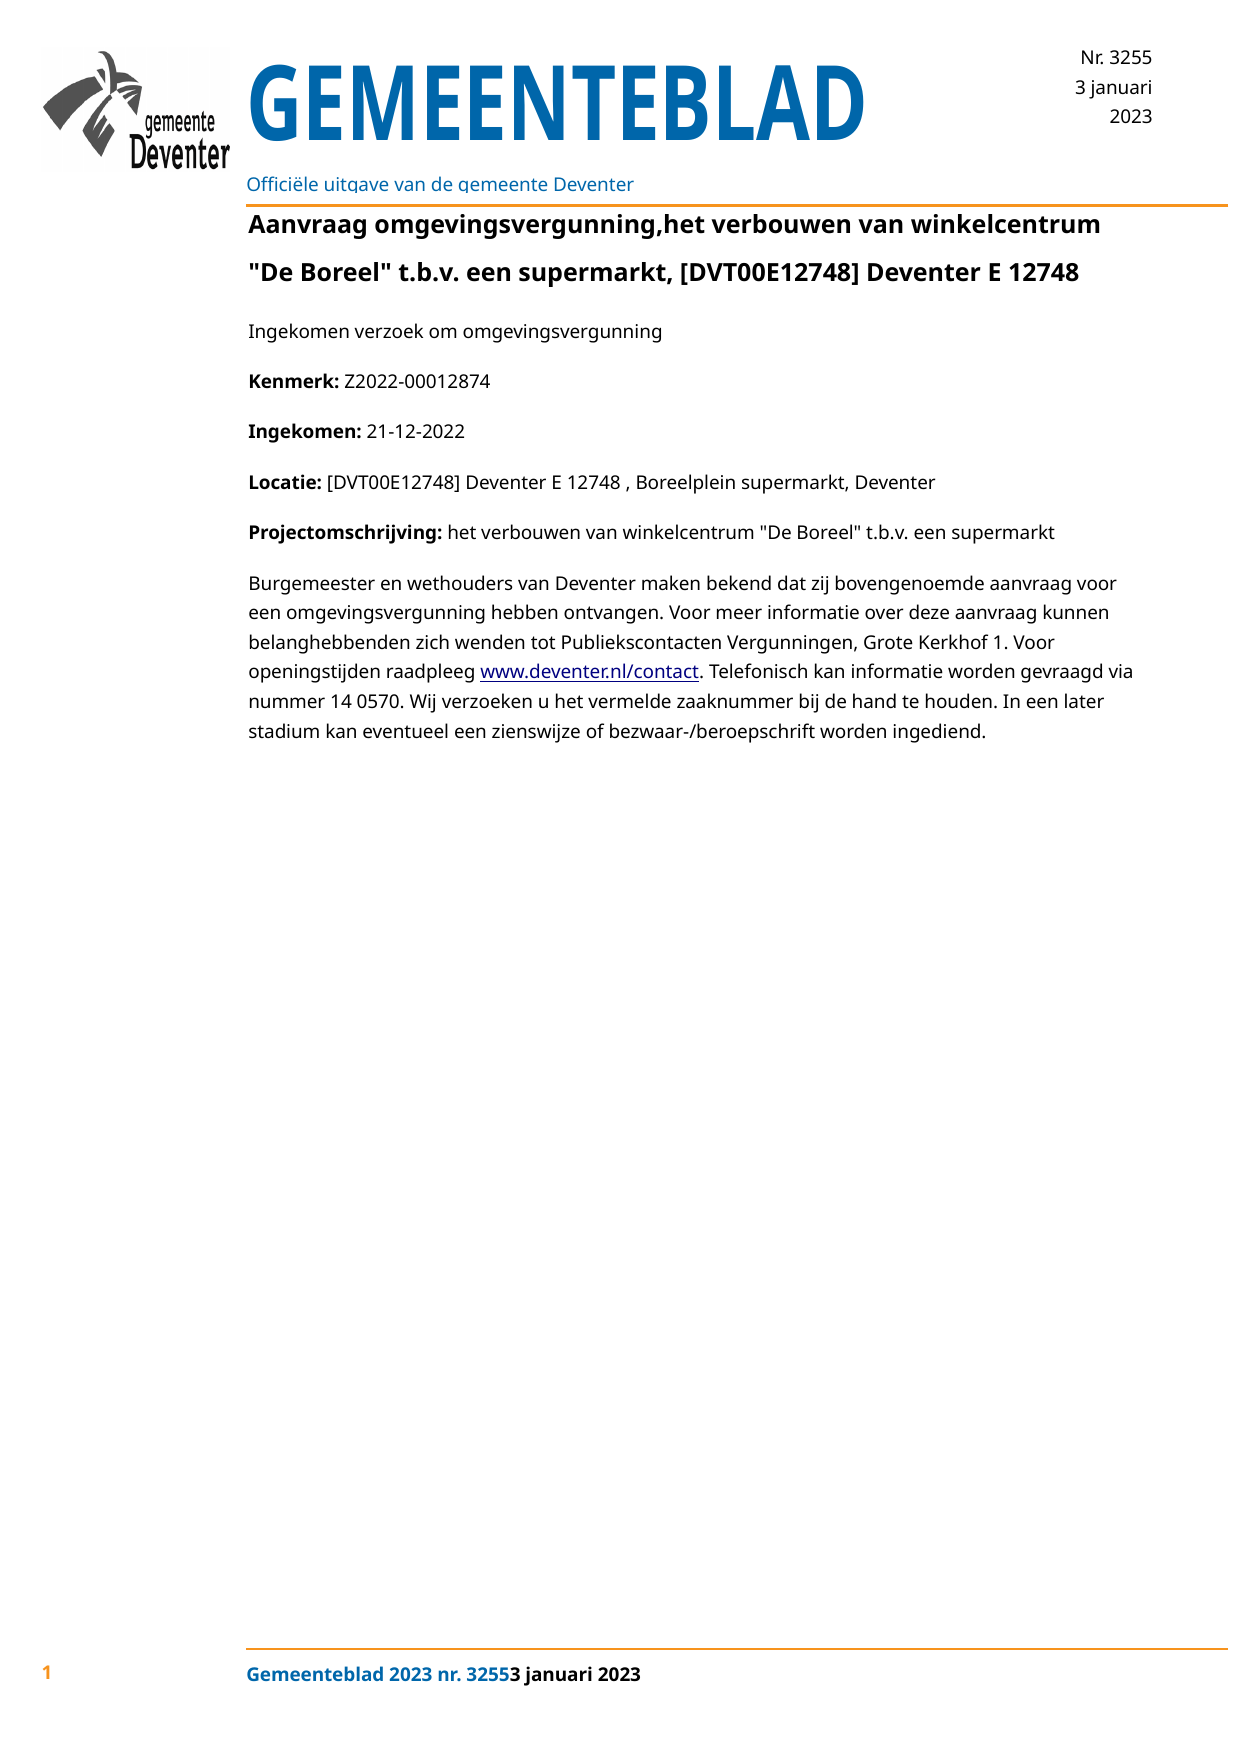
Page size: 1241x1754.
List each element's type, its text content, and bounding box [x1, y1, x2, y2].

picture [41, 47, 231, 172]
text Locatie: [DVT00E12748] Deventer E 12748 , Boreelplein supermarkt, Deventer [248, 469, 1152, 495]
text Kenmerk: Z2022-00012874 [248, 368, 1152, 394]
text Aanvraag omgevingsvergunning,het verbouwen van winkelcentrum "De Boreel" t.b.v. een supermarkt, [DVT00E12748] Deventer E 12748 [248, 207, 1152, 288]
text Ingekomen verzoek om omgevingsvergunning [248, 318, 1152, 344]
text Projectomschrijving: het verbouwen van winkelcentrum "De Boreel" t.b.v. een supermarkt [248, 519, 1152, 545]
text Burgemeester en wethouders van Deventer maken bekend dat zij bovengenoemde aanvraag voor een omgevingsvergunning hebben ontvangen. Voor meer informatie over deze aanvraag kunnen belanghebbenden zich wenden tot Publiekscontacten Vergunningen, Grote Kerkhof 1. Voor openingstijden raadpleeg www.deventer.nl/contact. Telefonisch kan informatie worden gevraagd via nummer 14 0570. Wij verzoeken u het vermelde zaaknummer bij de hand te houden. In een later stadium kan eventueel een zienswijze of bezwaar-/beroepschrift worden ingediend. [248, 570, 1152, 744]
text Ingekomen: 21-12-2022 [248, 419, 1152, 444]
